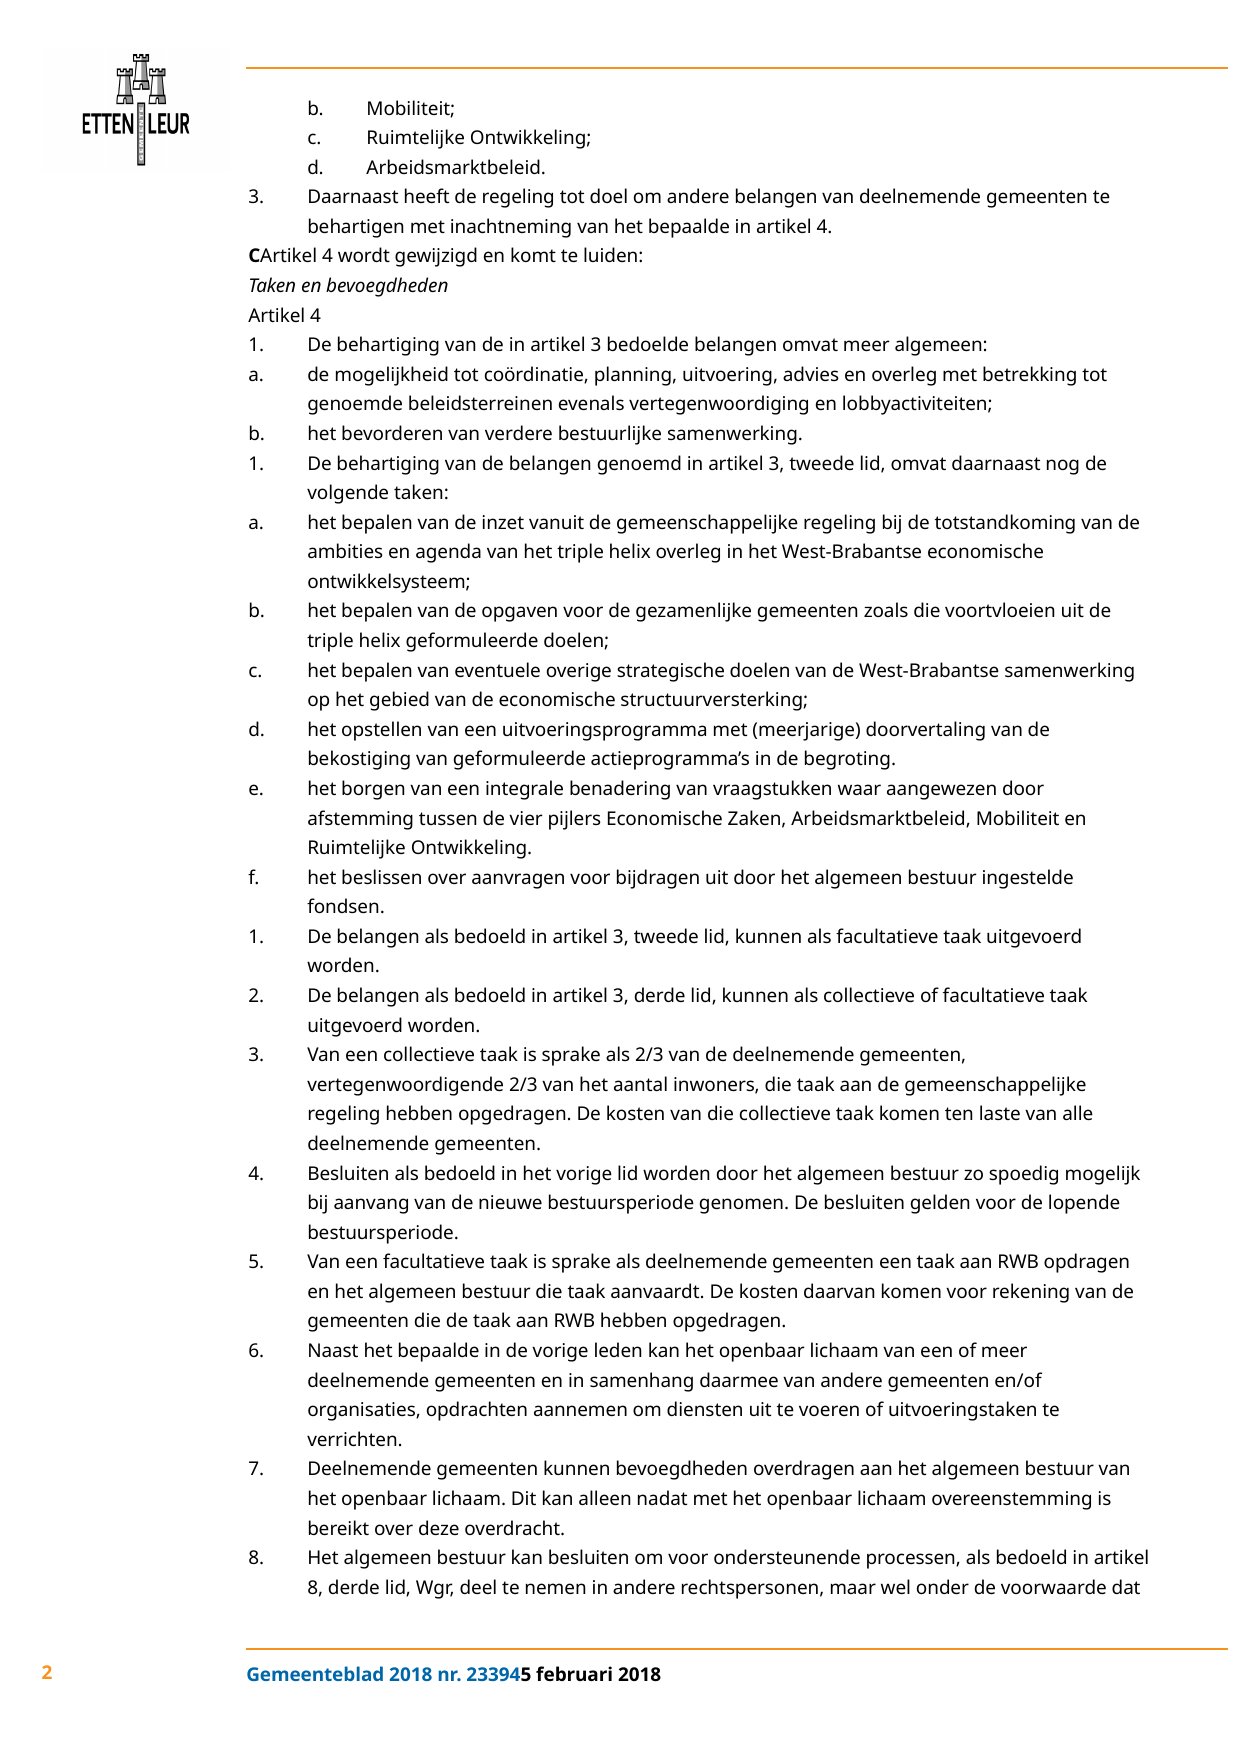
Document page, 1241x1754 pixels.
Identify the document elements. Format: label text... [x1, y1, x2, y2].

list het opstellen van een uitvoeringsprogramma met (meerjarige) doorvertaling van de bekostiging van geformuleerde actieprogramma’s in de begroting. [248, 716, 1152, 771]
list De belangen als bedoeld in artikel 3, tweede lid, kunnen als facultatieve taak uitgevoerd worden. [248, 923, 1152, 978]
list het beslissen over aanvragen voor bijdragen uit door het algemeen bestuur ingestelde fondsen. [248, 864, 1152, 919]
list Van een facultatieve taak is sprake als deelnemende gemeenten een taak aan RWB opdragen en het algemeen bestuur die taak aanvaardt. De kosten daarvan komen voor rekening van de gemeenten die de taak aan RWB hebben opgedragen. [248, 1248, 1152, 1333]
list Van een collectieve taak is sprake als 2/3 van de deelnemende gemeenten, vertegenwoordigende 2/3 van het aantal inwoners, die taak aan de gemeenschappelijke regeling hebben opgedragen. De kosten van die collectieve taak komen ten laste van alle deelnemende gemeenten. [248, 1041, 1152, 1156]
list het borgen van een integrale benadering van vraagstukken waar aangewezen door afstemming tussen de vier pijlers Economische Zaken, Arbeidsmarktbeleid, Mobiliteit en Ruimtelijke Ontwikkeling. [248, 775, 1152, 860]
list Ruimtelijke Ontwikkeling; [307, 124, 1152, 150]
picture [41, 47, 231, 172]
list Daarnaast heeft de regeling tot doel om andere belangen van deelnemende gemeenten te behartigen met inachtneming van het bepaalde in artikel 4. [248, 183, 1152, 239]
list Naast het bepaalde in de vorige leden kan het openbaar lichaam van een of meer deelnemende gemeenten en in samenhang daarmee van andere gemeenten en/of organisaties, opdrachten aannemen om diensten uit te voeren of uitvoeringstaken te verrichten. [248, 1337, 1152, 1452]
list Het algemeen bestuur kan besluiten om voor ondersteunende processen, als bedoeld in artikel 8, derde lid, Wgr, deel te nemen in andere rechtspersonen, maar wel onder de voorwaarde dat [248, 1544, 1152, 1600]
text Artikel 4 [248, 302, 1152, 328]
list Deelnemende gemeenten kunnen bevoegdheden overdragen aan het algemeen bestuur van het openbaar lichaam. Dit kan alleen nadat met het openbaar lichaam overeenstemming is bereikt over deze overdracht. [248, 1456, 1152, 1541]
list het bepalen van eventuele overige strategische doelen van de West-Brabantse samenwerking op het gebied van de economische structuurversterking; [248, 657, 1152, 712]
list Arbeidsmarktbeleid. [307, 154, 1152, 180]
list De belangen als bedoeld in artikel 3, derde lid, kunnen als collectieve of facultatieve taak uitgevoerd worden. [248, 982, 1152, 1038]
text CArtikel 4 wordt gewijzigd en komt te luiden: [248, 243, 1152, 268]
list het bepalen van de inzet vanuit de gemeenschappelijke regeling bij de totstandkoming van de ambities en agenda van het triple helix overleg in het West-Brabantse economische ontwikkelsysteem; [248, 509, 1152, 594]
list het bepalen van de opgaven voor de gezamenlijke gemeenten zoals die voortvloeien uit de triple helix geformuleerde doelen; [248, 598, 1152, 653]
list De behartiging van de belangen genoemd in artikel 3, tweede lid, omvat daarnaast nog de volgende taken: [248, 450, 1152, 505]
list het bevorderen van verdere bestuurlijke samenwerking. [248, 420, 1152, 446]
list Besluiten als bedoeld in het vorige lid worden door het algemeen bestuur zo spoedig mogelijk bij aanvang van de nieuwe bestuursperiode genomen. De besluiten gelden voor de lopende bestuursperiode. [248, 1160, 1152, 1245]
list De behartiging van de in artikel 3 bedoelde belangen omvat meer algemeen: [248, 331, 1152, 357]
list Mobiliteit; [307, 95, 1152, 121]
list de mogelijkheid tot coördinatie, planning, uitvoering, advies en overleg met betrekking tot genoemde beleidsterreinen evenals vertegenwoordiging en lobbyactiviteiten; [248, 361, 1152, 416]
text Taken en bevoegdheden [248, 272, 1152, 298]
